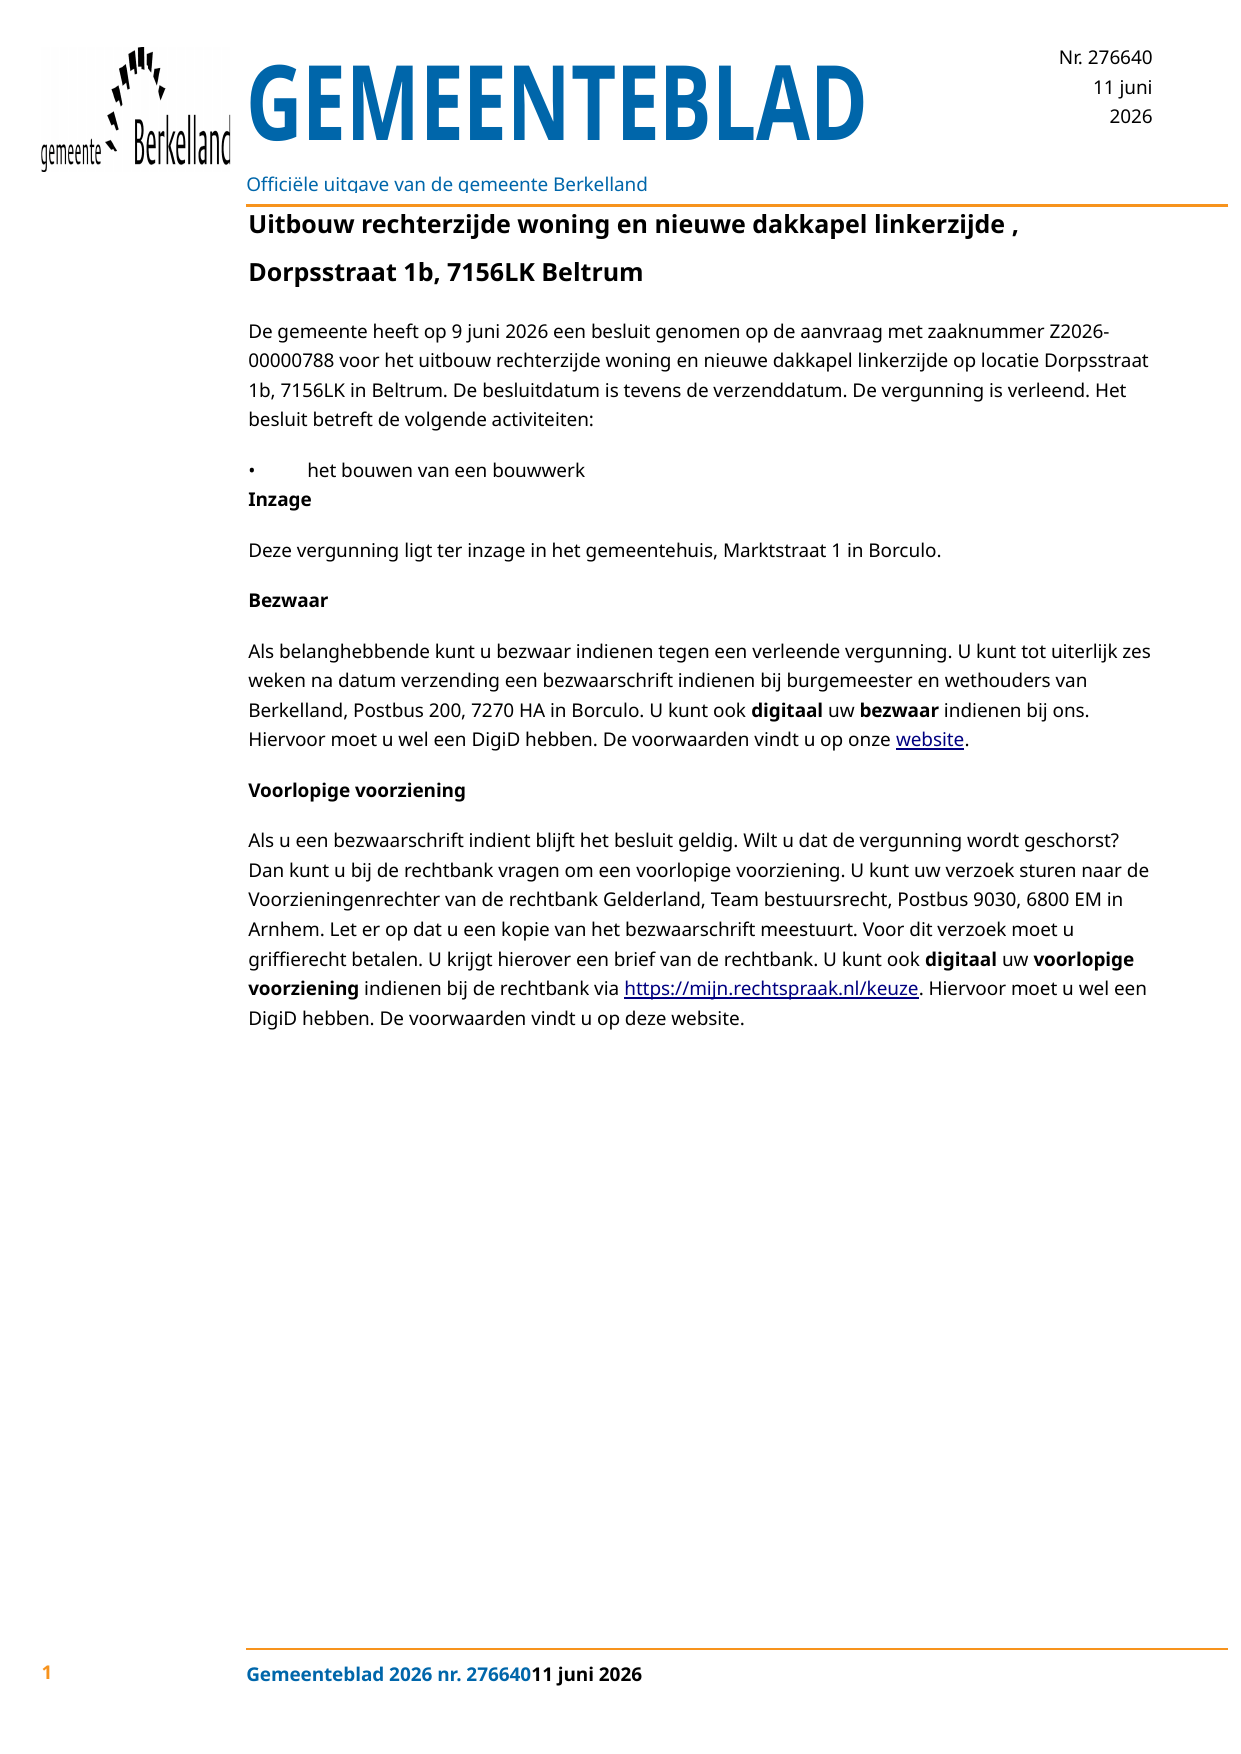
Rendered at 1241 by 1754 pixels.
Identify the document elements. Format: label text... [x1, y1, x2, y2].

text Deze vergunning ligt ter inzage in het gemeentehuis, Marktstraat 1 in Borculo. [248, 537, 1152, 563]
list het bouwen van een bouwwerk [248, 457, 1152, 483]
picture [41, 47, 231, 172]
text Als u een bezwaarschrift indient blijft het besluit geldig. Wilt u dat de vergunning wordt geschorst? Dan kunt u bij de rechtbank vragen om een voorlopige voorziening. U kunt uw verzoek sturen naar de Voorzieningenrechter van de rechtbank Gelderland, Team bestuursrecht, Postbus 9030, 6800 EM in Arnhem. Let er op dat u een kopie van het bezwaarschrift meestuurt. Voor dit verzoek moet u griffierecht betalen. U krijgt hierover een brief van de rechtbank. U kunt ook digitaal uw voorlopige voorziening indienen bij de rechtbank via https://mijn.rechtspraak.nl/keuze. Hiervoor moet u wel een DigiD hebben. De voorwaarden vindt u op deze website. [248, 827, 1152, 1031]
text Inzage [248, 487, 1152, 512]
text Uitbouw rechterzijde woning en nieuwe dakkapel linkerzijde , Dorpsstraat 1b, 7156LK Beltrum [248, 207, 1152, 288]
text Bezwaar [248, 587, 1152, 613]
text De gemeente heeft op 9 juni 2026 een besluit genomen op de aanvraag met zaaknummer Z2026-00000788 voor het uitbouw rechterzijde woning en nieuwe dakkapel linkerzijde op locatie Dorpsstraat 1b, 7156LK in Beltrum. De besluitdatum is tevens de verzenddatum. De vergunning is verleend. Het besluit betreft de volgende activiteiten: [248, 318, 1152, 432]
text Voorlopige voorziening [248, 777, 1152, 803]
text Als belanghebbende kunt u bezwaar indienen tegen een verleende vergunning. U kunt tot uiterlijk zes weken na datum verzending een bezwaarschrift indienen bij burgemeester en wethouders van Berkelland, Postbus 200, 7270 HA in Borculo. U kunt ook digitaal uw bezwaar indienen bij ons. Hiervoor moet u wel een DigiD hebben. De voorwaarden vindt u op onze website. [248, 638, 1152, 752]
